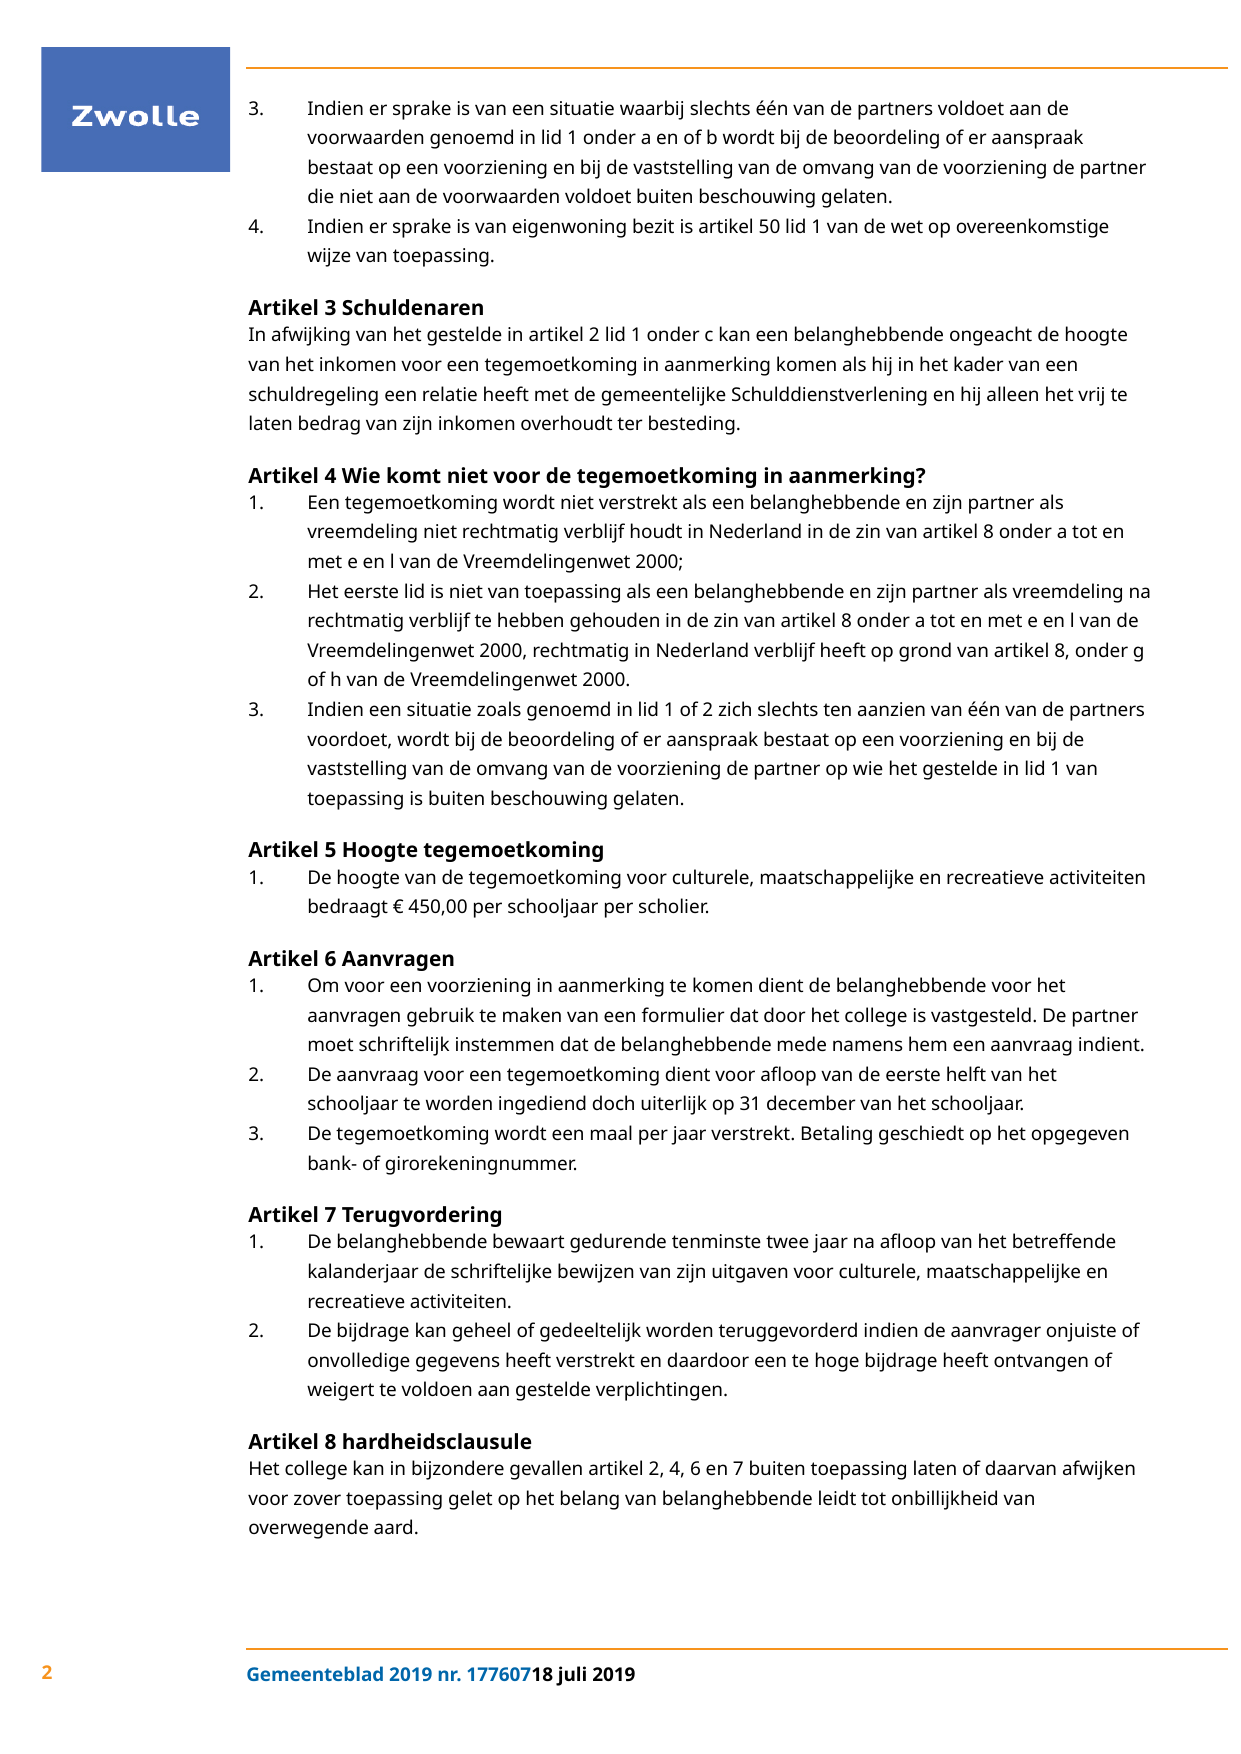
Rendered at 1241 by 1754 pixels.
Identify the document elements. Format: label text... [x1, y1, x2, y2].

list De aanvraag voor een tegemoetkoming dient voor afloop van de eerste helft van het schooljaar te worden ingediend doch uiterlijk op 31 december van het schooljaar. [248, 1061, 1152, 1116]
text In afwijking van het gestelde in artikel 2 lid 1 onder c kan een belanghebbende ongeacht de hoogte van het inkomen voor een tegemoetkoming in aanmerking komen als hij in het kader van een schuldregeling een relatie heeft met de gemeentelijke Schulddienstverlening en hij alleen het vrij te laten bedrag van zijn inkomen overhoudt ter besteding. [248, 322, 1152, 436]
list De bijdrage kan geheel of gedeeltelijk worden teruggevorderd indien de aanvrager onjuiste of onvolledige gegevens heeft verstrekt en daardoor een te hoge bijdrage heeft ontvangen of weigert te voldoen aan gestelde verplichtingen. [248, 1317, 1152, 1402]
text Artikel 5 Hoogte tegemoetkoming [248, 835, 1152, 864]
list De tegemoetkoming wordt een maal per jaar verstrekt. Betaling geschiedt op het opgegeven bank- of girorekeningnummer. [248, 1120, 1152, 1176]
text Het college kan in bijzondere gevallen artikel 2, 4, 6 en 7 buiten toepassing laten of daarvan afwijken voor zover toepassing gelet op het belang van belanghebbende leidt tot onbillijkheid van overwegende aard. [248, 1455, 1152, 1540]
list Het eerste lid is niet van toepassing als een belanghebbende en zijn partner als vreemdeling na rechtmatig verblijf te hebben gehouden in de zin van artikel 8 onder a tot en met e en l van de Vreemdelingenwet 2000, rechtmatig in Nederland verblijf heeft op grond van artikel 8, onder g of h van de Vreemdelingenwet 2000. [248, 578, 1152, 692]
list De belanghebbende bewaart gedurende tenminste twee jaar na afloop van het betreffende kalanderjaar de schriftelijke bewijzen van zijn uitgaven voor culturele, maatschappelijke en recreatieve activiteiten. [248, 1229, 1152, 1313]
list Een tegemoetkoming wordt niet verstrekt als een belanghebbende en zijn partner als vreemdeling niet rechtmatig verblijf houdt in Nederland in de zin van artikel 8 onder a tot en met e en l van de Vreemdelingenwet 2000; [248, 489, 1152, 574]
text Artikel 4 Wie komt niet voor de tegemoetkoming in aanmerking? [248, 461, 1152, 489]
list De hoogte van de tegemoetkoming voor culturele, maatschappelijke en recreatieve activiteiten bedraagt € 450,00 per schooljaar per scholier. [248, 864, 1152, 919]
list Indien een situatie zoals genoemd in lid 1 of 2 zich slechts ten aanzien van één van de partners voordoet, wordt bij de beoordeling of er aanspraak bestaat op een voorziening en bij de vaststelling van de omvang van de voorziening de partner op wie het gestelde in lid 1 van toepassing is buiten beschouwing gelaten. [248, 696, 1152, 811]
text Artikel 3 Schuldenaren [248, 293, 1152, 322]
list Indien er sprake is van een situatie waarbij slechts één van de partners voldoet aan de voorwaarden genoemd in lid 1 onder a en of b wordt bij de beoordeling of er aanspraak bestaat op een voorziening en bij de vaststelling van de omvang van de voorziening de partner die niet aan de voorwaarden voldoet buiten beschouwing gelaten. [248, 95, 1152, 209]
text Artikel 6 Aanvragen [248, 944, 1152, 972]
list Indien er sprake is van eigenwoning bezit is artikel 50 lid 1 van de wet op overeenkomstige wijze van toepassing. [248, 213, 1152, 268]
picture [41, 47, 231, 172]
text Artikel 8 hardheidsclausule [248, 1427, 1152, 1455]
text Artikel 7 Terugvordering [248, 1200, 1152, 1229]
list Om voor een voorziening in aanmerking te komen dient de belanghebbende voor het aanvragen gebruik te maken van een formulier dat door het college is vastgesteld. De partner moet schriftelijk instemmen dat de belanghebbende mede namens hem een aanvraag indient. [248, 972, 1152, 1057]
